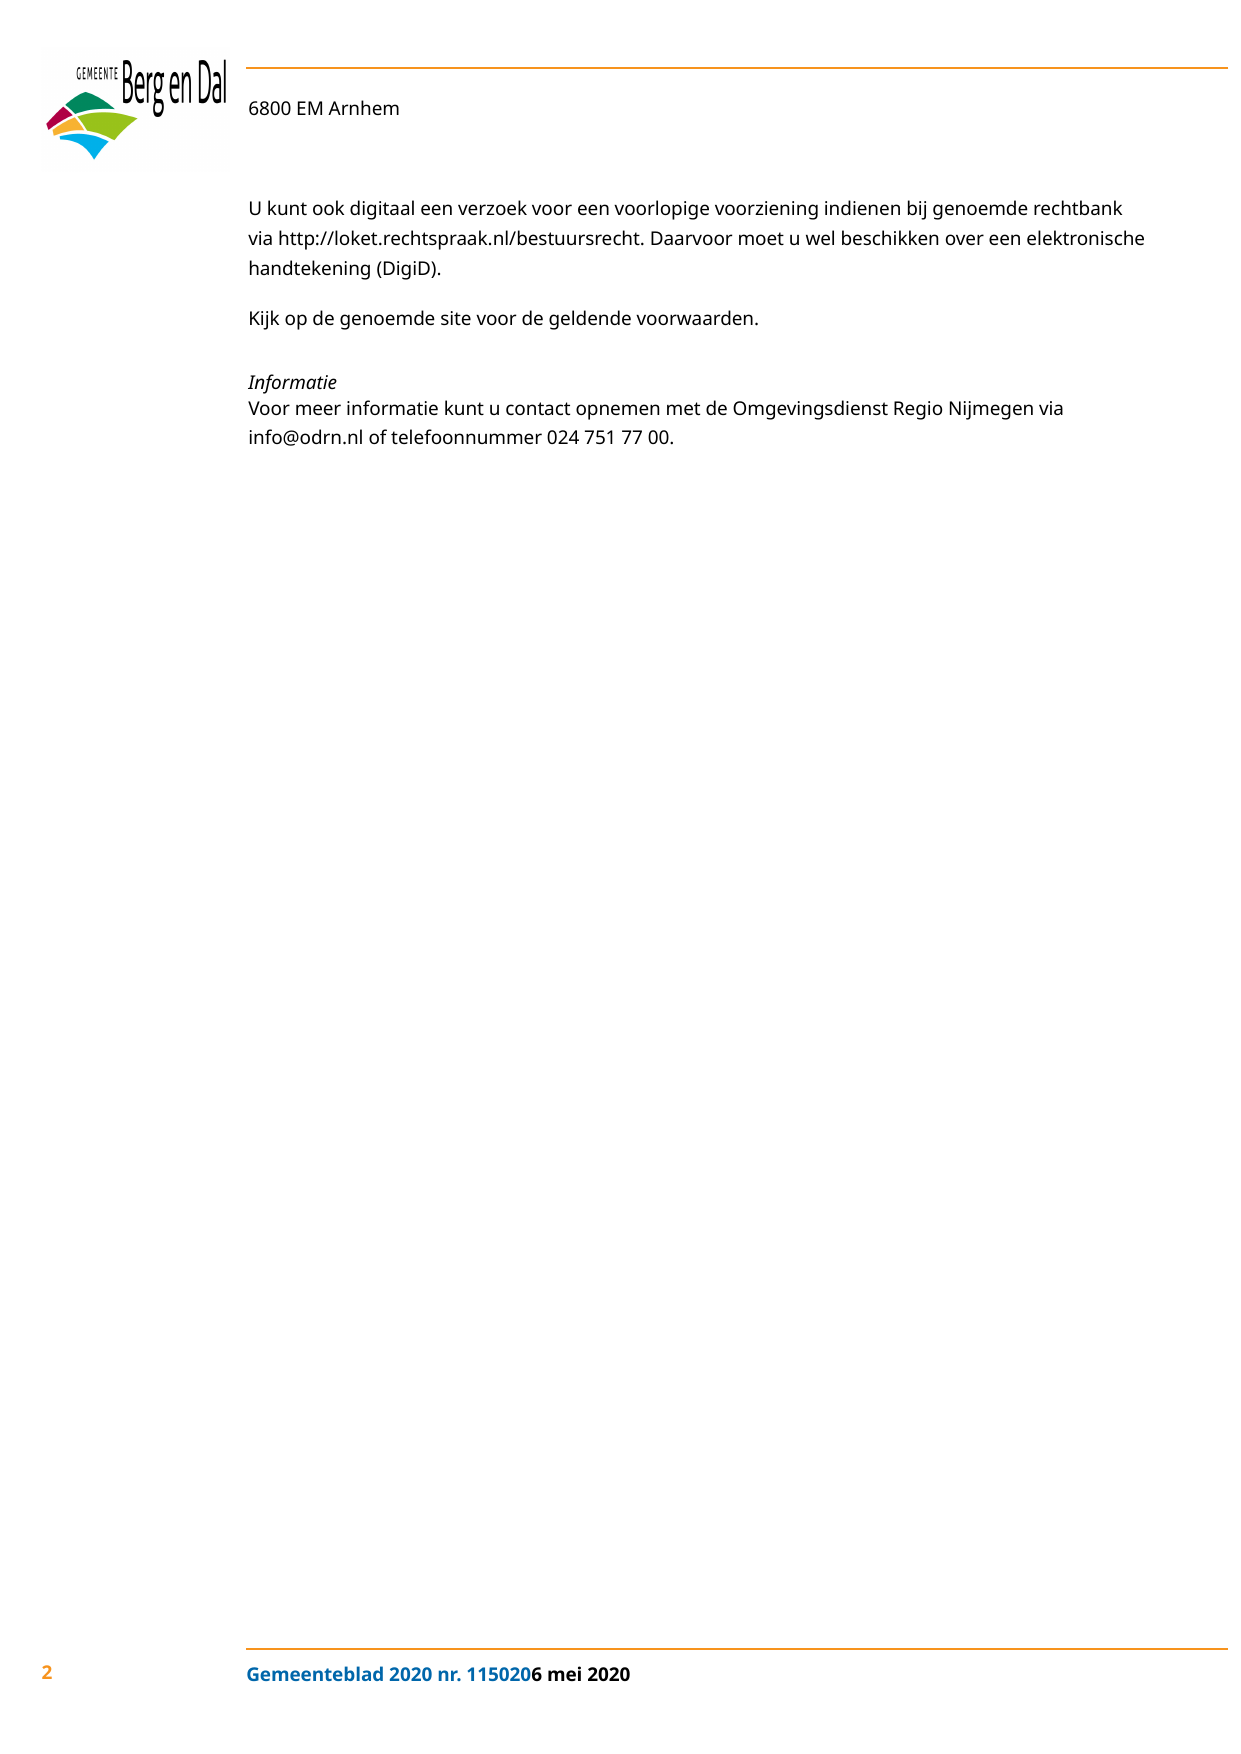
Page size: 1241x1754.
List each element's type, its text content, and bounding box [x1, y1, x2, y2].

text Informatie [248, 369, 1152, 395]
text 6800 EM Arnhem [248, 95, 1152, 121]
picture [41, 47, 231, 172]
text Kijk op de genoemde site voor de geldende voorwaarden. [248, 305, 1152, 331]
text U kunt ook digitaal een verzoek voor een voorlopige voorziening indienen bij genoemde rechtbank via http://loket.rechtspraak.nl/bestuursrecht. Daarvoor moet u wel beschikken over een elektronische handtekening (DigiD). [248, 196, 1152, 281]
text Voor meer informatie kunt u contact opnemen met de Omgevingsdienst Regio Nijmegen via info@odrn.nl of telefoonnummer 024 751 77 00. [248, 395, 1152, 450]
